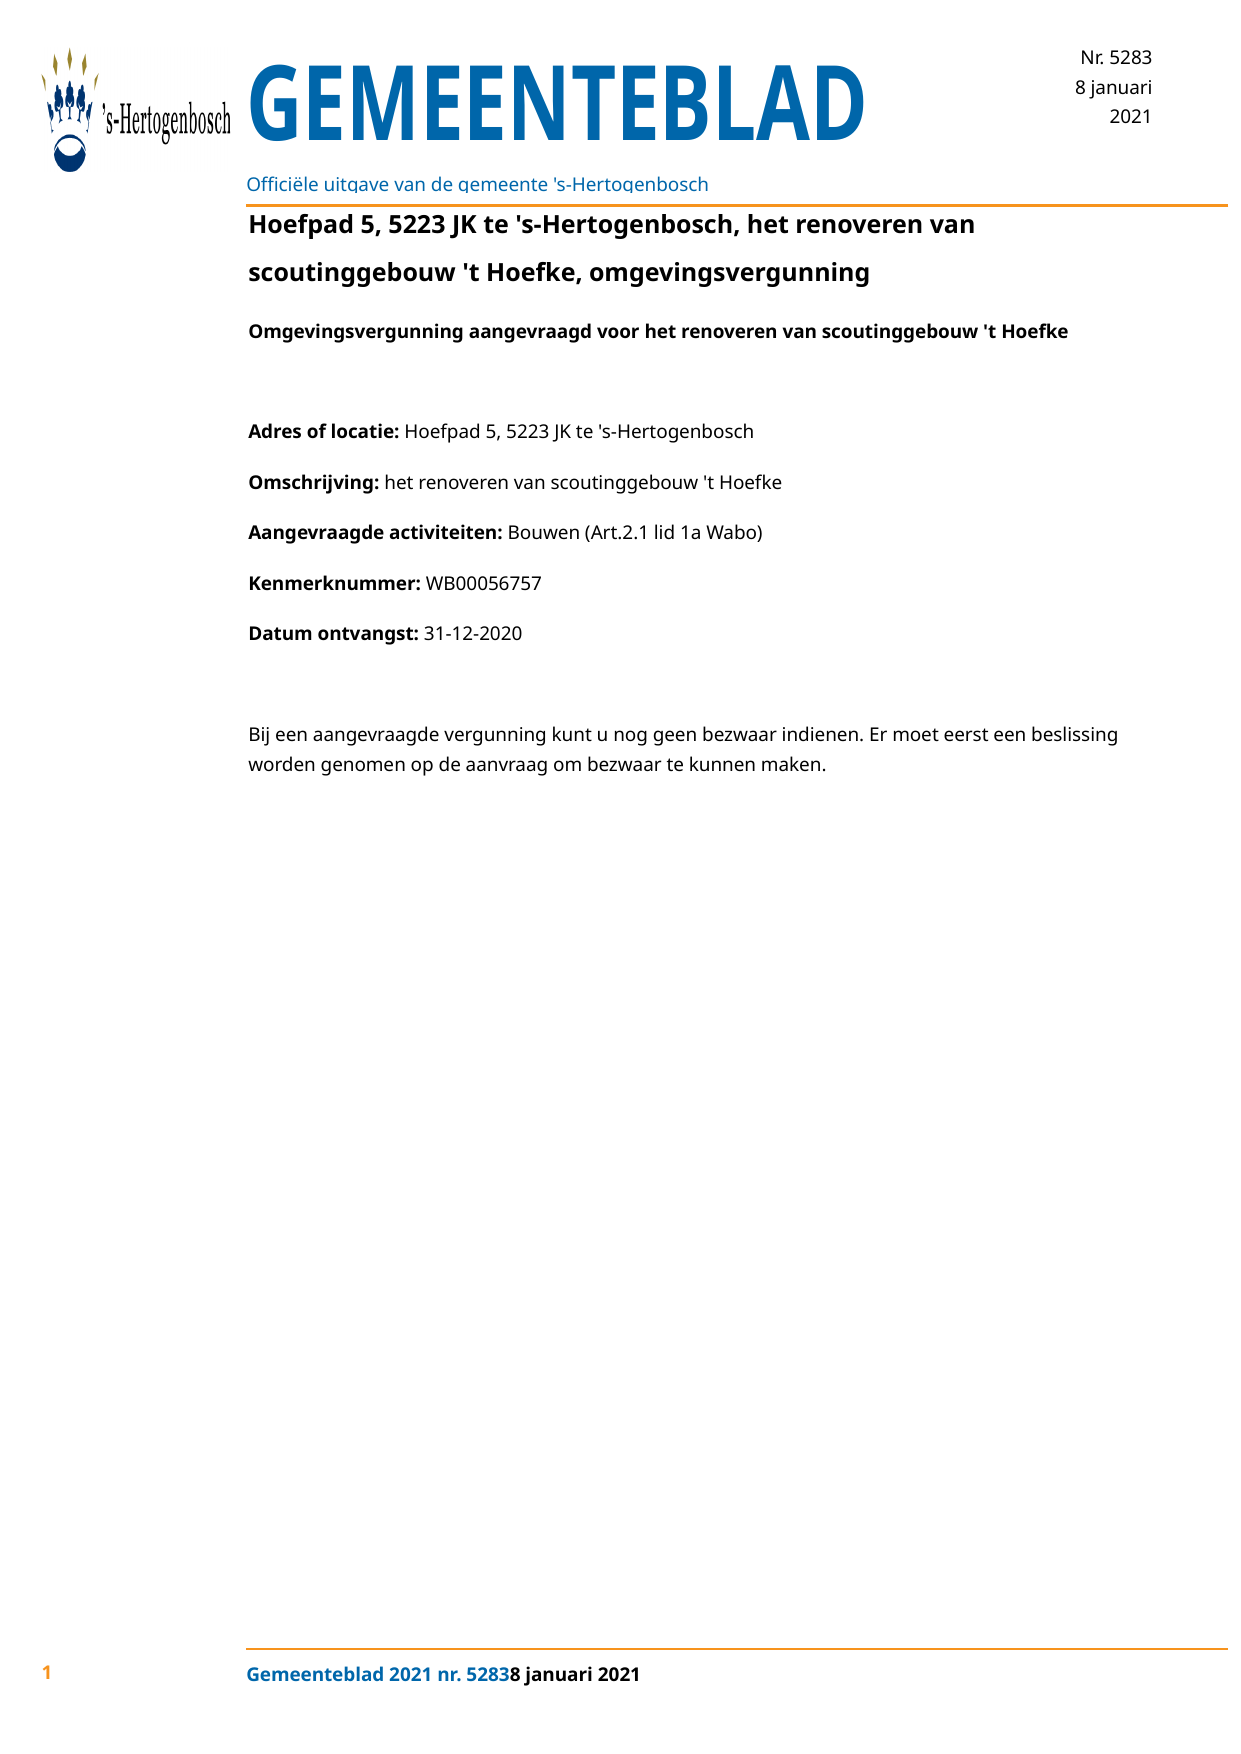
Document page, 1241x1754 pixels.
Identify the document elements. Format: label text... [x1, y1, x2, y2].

text Bij een aangevraagde vergunning kunt u nog geen bezwaar indienen. Er moet eerst een beslissing worden genomen op de aanvraag om bezwaar te kunnen maken. [248, 721, 1152, 777]
picture [41, 47, 231, 172]
text Omgevingsvergunning aangevraagd voor het renoveren van scoutinggebouw 't Hoefke [248, 318, 1152, 344]
text Kenmerknummer: WB00056757 [248, 570, 1152, 596]
text Adres of locatie: Hoefpad 5, 5223 JK te 's-Hertogenbosch [248, 419, 1152, 444]
text Hoefpad 5, 5223 JK te 's-Hertogenbosch, het renoveren van scoutinggebouw 't Hoefke, omgevingsvergunning [248, 207, 1152, 288]
text Datum ontvangst: 31-12-2020 [248, 620, 1152, 646]
text Aangevraagde activiteiten: Bouwen (Art.2.1 lid 1a Wabo) [248, 519, 1152, 545]
text Omschrijving: het renoveren van scoutinggebouw 't Hoefke [248, 469, 1152, 495]
